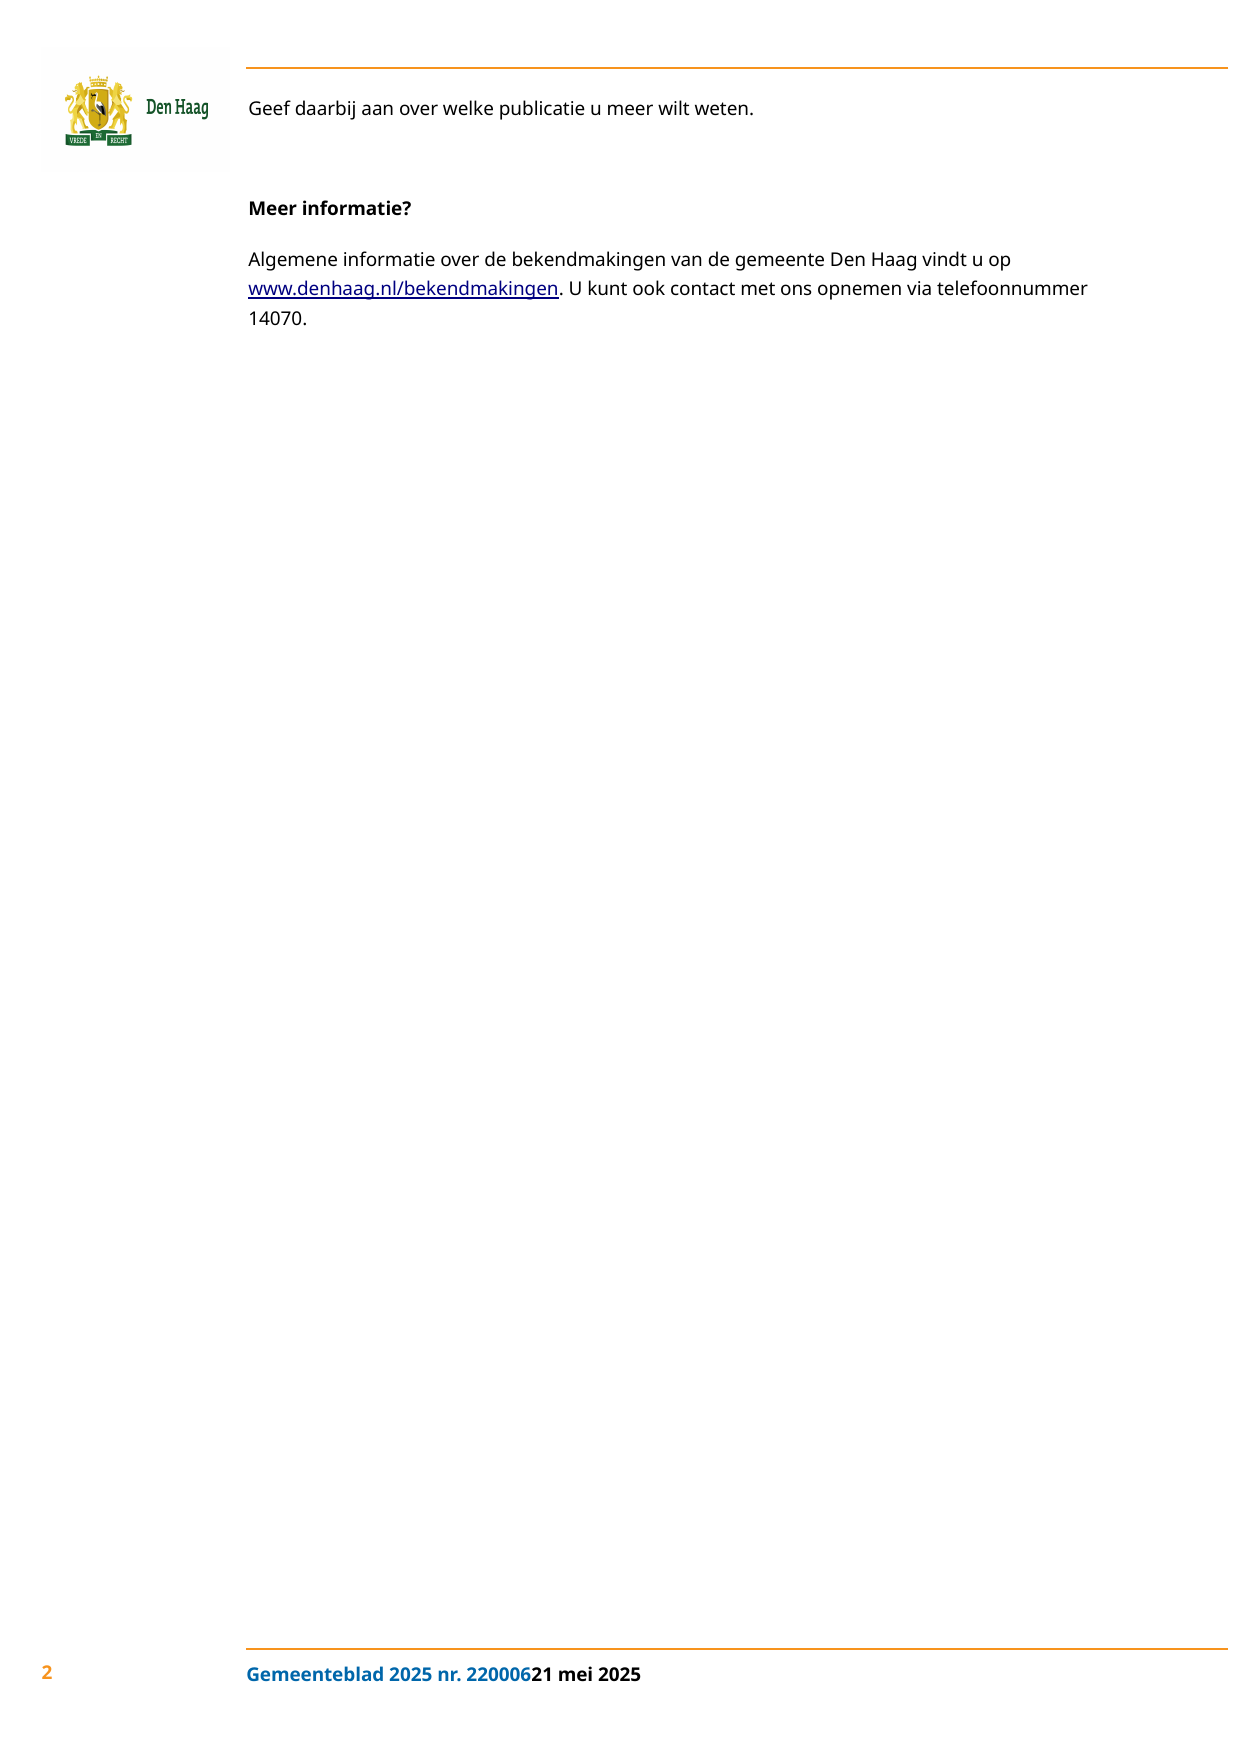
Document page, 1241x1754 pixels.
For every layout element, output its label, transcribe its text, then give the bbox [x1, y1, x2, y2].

picture [41, 47, 231, 172]
text Geef daarbij aan over welke publicatie u meer wilt weten. [248, 95, 1152, 121]
text Meer informatie? [248, 196, 1152, 221]
text Algemene informatie over de bekendmakingen van de gemeente Den Haag vindt u op www.denhaag.nl/bekendmakingen. U kunt ook contact met ons opnemen via telefoonnummer 14070. [248, 246, 1152, 331]
